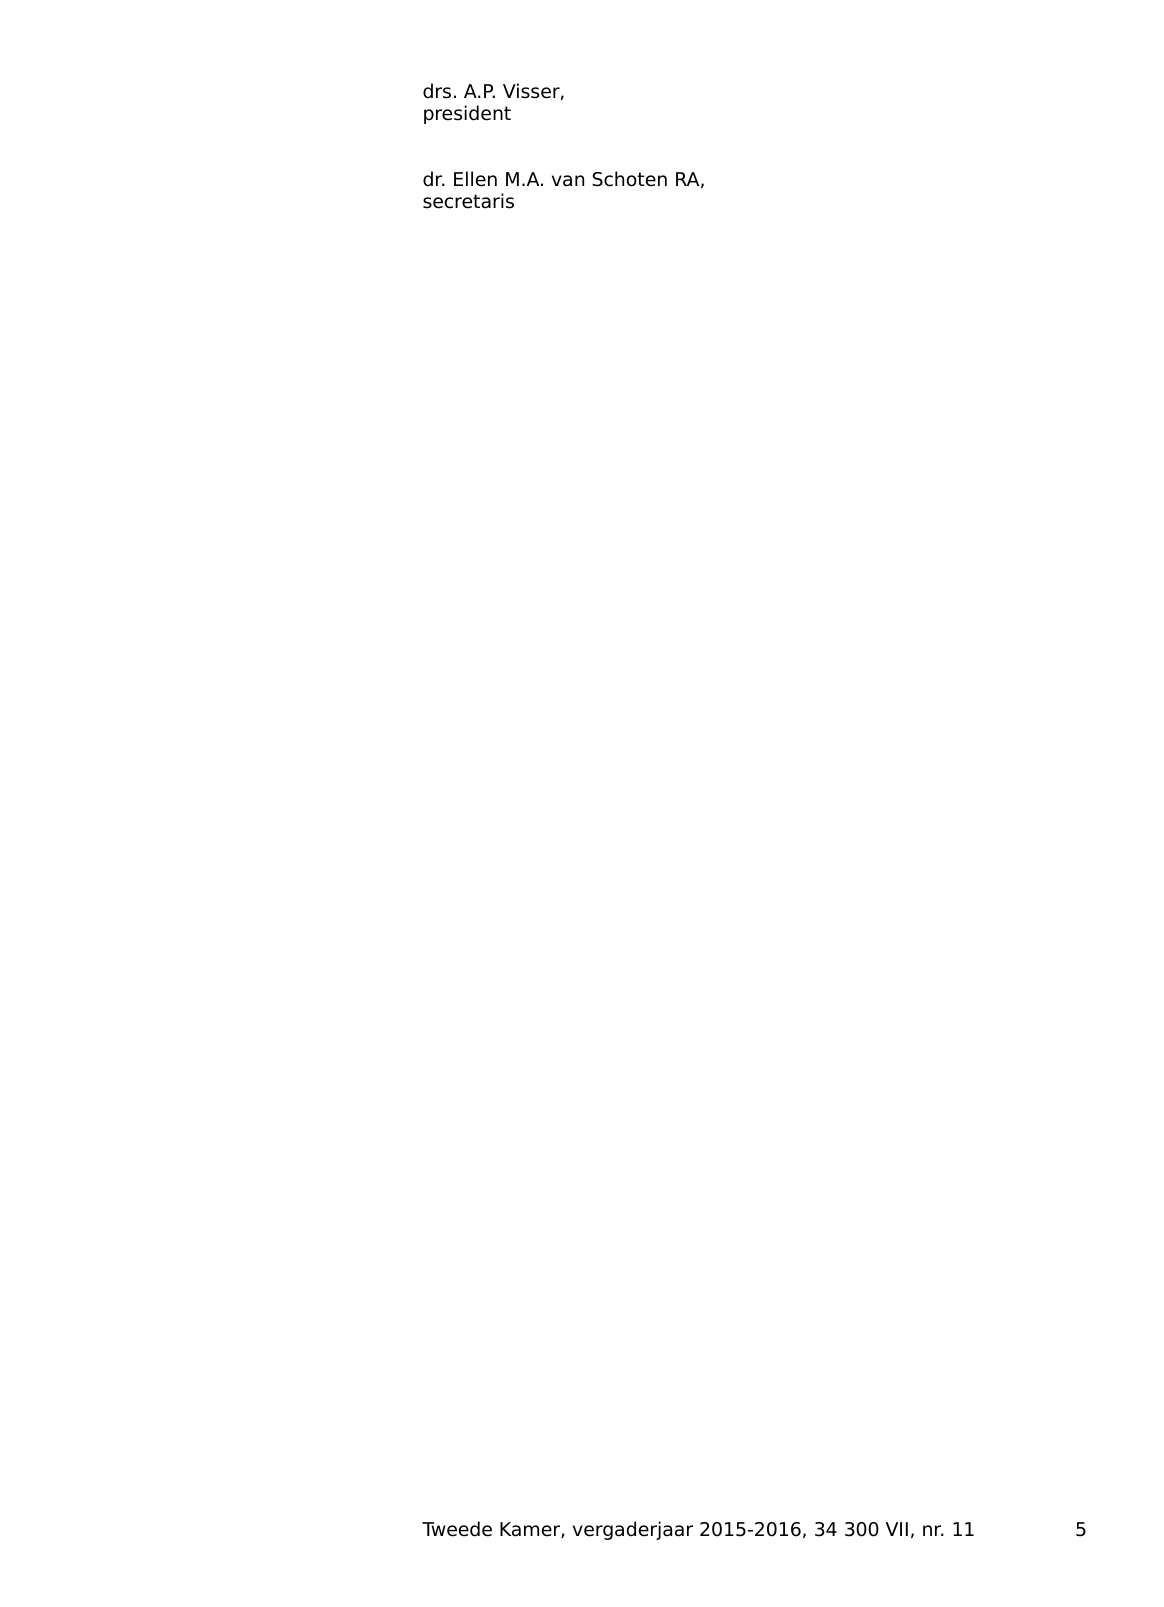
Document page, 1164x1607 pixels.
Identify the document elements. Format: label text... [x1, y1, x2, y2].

text dr. Ellen M.A. van Schoten RA, secretaris [422, 147, 1087, 213]
text drs. A.P. Visser, president [422, 59, 1087, 125]
